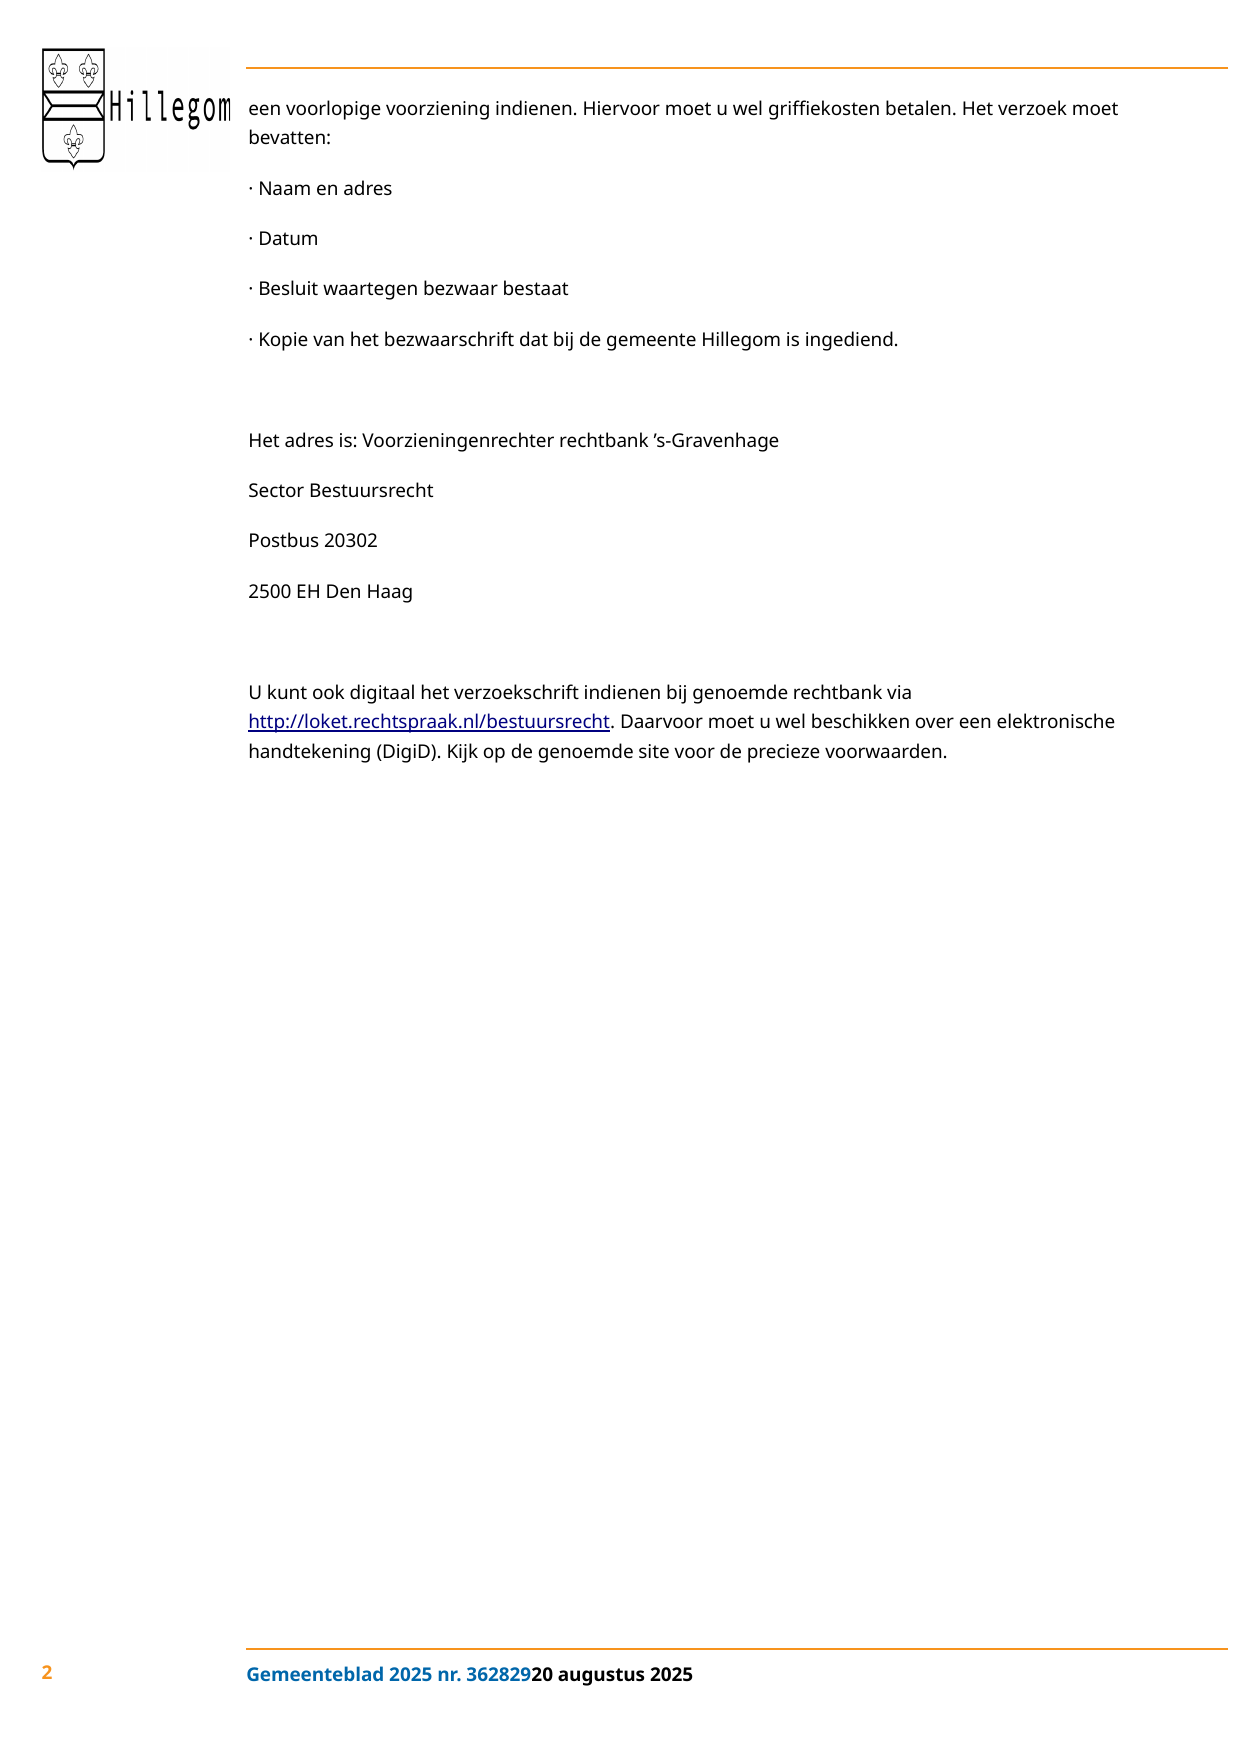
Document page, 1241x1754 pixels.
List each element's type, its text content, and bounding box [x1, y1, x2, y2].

text 2500 EH Den Haag [248, 578, 1152, 604]
text Postbus 20302 [248, 528, 1152, 553]
text · Datum [248, 225, 1152, 251]
text Het adres is: Voorzieningenrechter rechtbank ’s-Gravenhage [248, 427, 1152, 453]
text U kunt ook digitaal het verzoekschrift indienen bij genoemde rechtbank via http://loket.rechtspraak.nl/bestuursrecht. Daarvoor moet u wel beschikken over een elektronische handtekening (DigiD). Kijk op de genoemde site voor de precieze voorwaarden. [248, 679, 1152, 764]
text · Naam en adres [248, 175, 1152, 201]
picture [41, 47, 231, 172]
text een voorlopige voorziening indienen. Hiervoor moet u wel griffiekosten betalen. Het verzoek moet bevatten: [248, 95, 1152, 150]
text · Kopie van het bezwaarschrift dat bij de gemeente Hillegom is ingediend. [248, 326, 1152, 352]
text Sector Bestuursrecht [248, 477, 1152, 503]
text · Besluit waartegen bezwaar bestaat [248, 276, 1152, 301]
